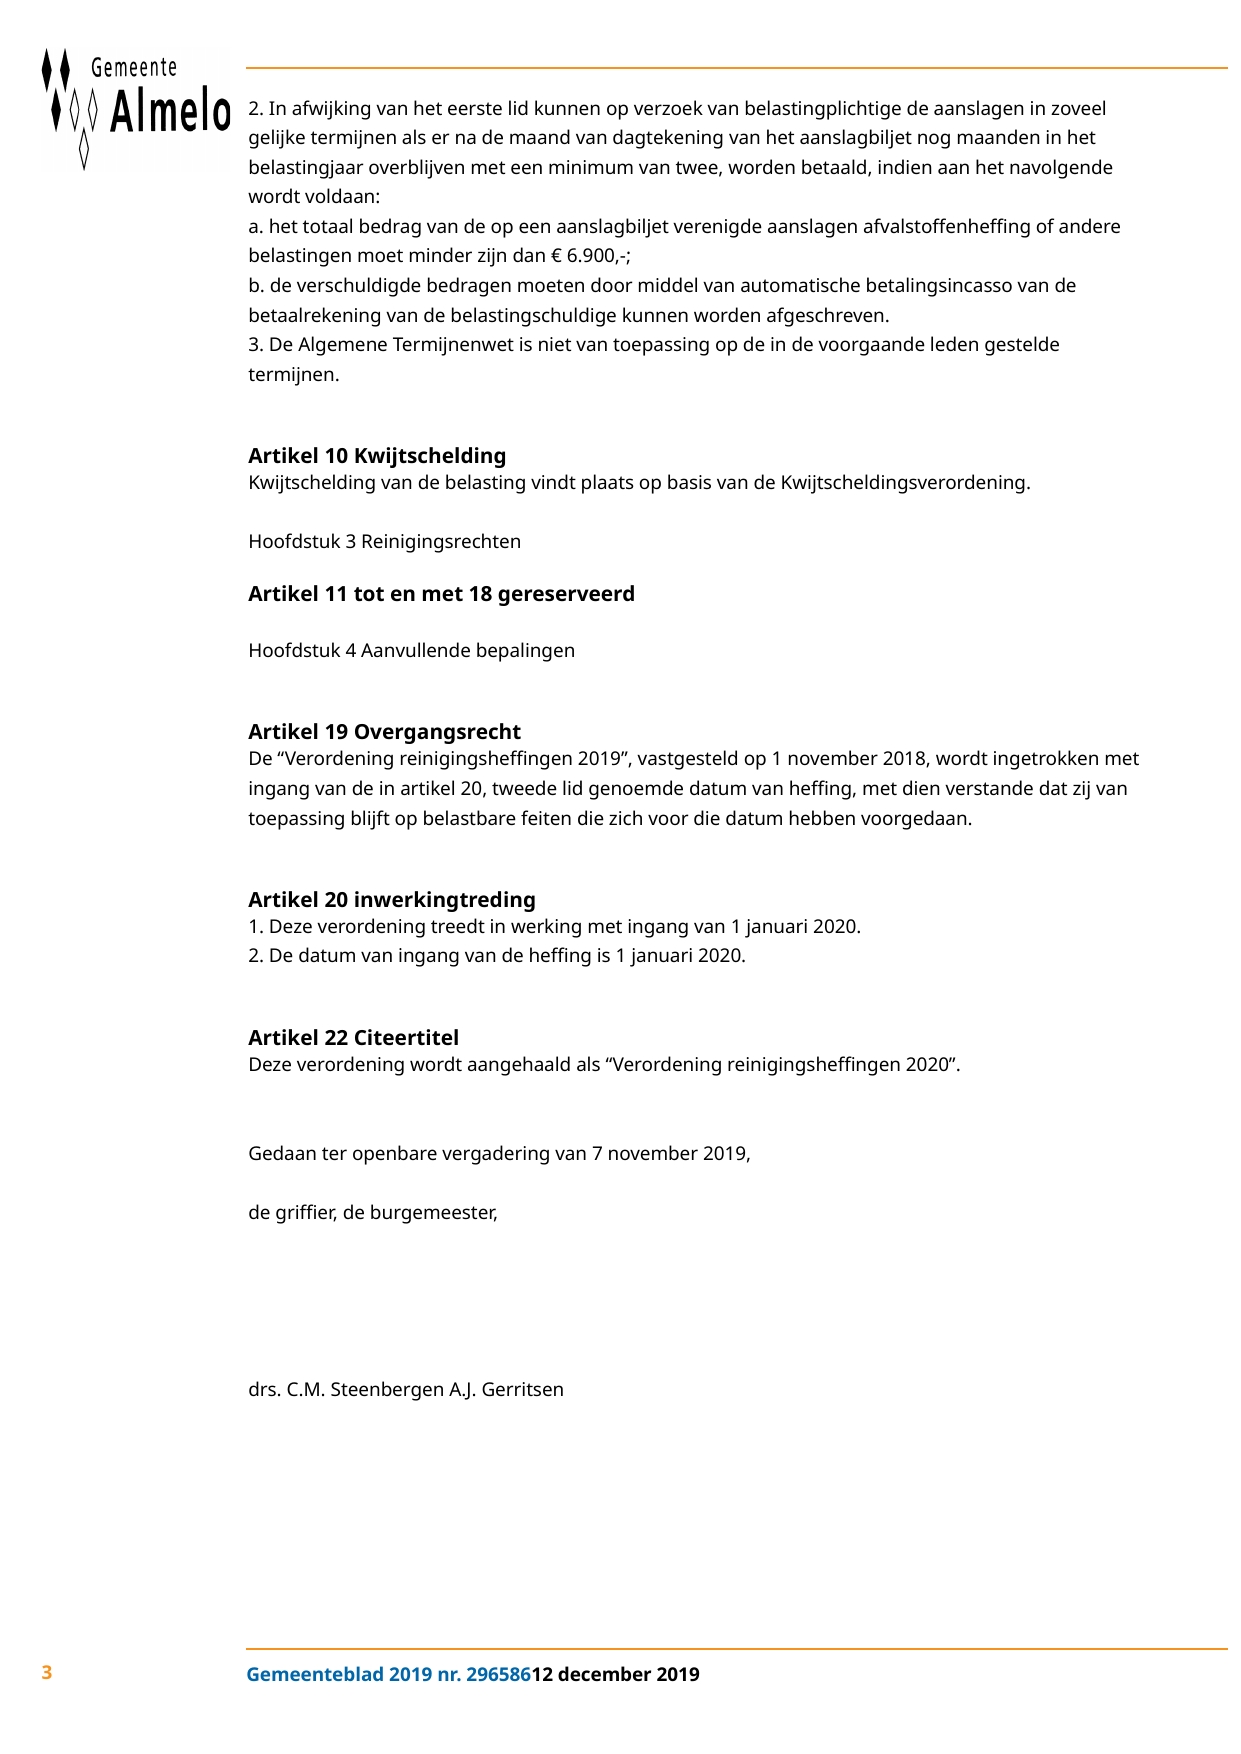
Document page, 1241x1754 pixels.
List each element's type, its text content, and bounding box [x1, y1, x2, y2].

text 2. In afwijking van het eerste lid kunnen op verzoek van belastingplichtige de aanslagen in zoveel gelijke termijnen als er na de maand van dagtekening van het aanslagbiljet nog maanden in het belastingjaar overblijven met een minimum van twee, worden betaald, indien aan het navolgende wordt voldaan: [248, 95, 1152, 209]
text Hoofdstuk 3 Reinigingsrechten [248, 529, 1152, 554]
text Artikel 22 Citeertitel [248, 1023, 1152, 1051]
text Artikel 10 Kwijtschelding [248, 441, 1152, 469]
text Deze verordening wordt aangehaald als “Verordening reinigingsheffingen 2020”. [248, 1051, 1152, 1077]
text 1. Deze verordening treedt in werking met ingang van 1 januari 2020. [248, 913, 1152, 939]
text a. het totaal bedrag van de op een aanslagbiljet verenigde aanslagen afvalstoffenheffing of andere belastingen moet minder zijn dan € 6.900,-; [248, 213, 1152, 268]
text de griffier, de burgemeester, [248, 1199, 1152, 1225]
text Kwijtschelding van de belasting vindt plaats op basis van de Kwijtscheldingsverordening. [248, 469, 1152, 495]
text 2. De datum van ingang van de heffing is 1 januari 2020. [248, 943, 1152, 968]
text Artikel 20 inwerkingtreding [248, 885, 1152, 913]
text drs. C.M. Steenbergen A.J. Gerritsen [248, 1377, 1152, 1402]
text b. de verschuldigde bedragen moeten door middel van automatische betalingsincasso van de betaalrekening van de belastingschuldige kunnen worden afgeschreven. [248, 272, 1152, 328]
text Hoofdstuk 4 Aanvullende bepalingen [248, 637, 1152, 663]
picture [41, 47, 231, 172]
text Artikel 19 Overgangsrecht [248, 717, 1152, 746]
text 3. De Algemene Termijnenwet is niet van toepassing op de in de voorgaande leden gestelde termijnen. [248, 331, 1152, 387]
text Artikel 11 tot en met 18 gereserveerd [248, 579, 1152, 607]
text Gedaan ter openbare vergadering van 7 november 2019, [248, 1140, 1152, 1166]
text De “Verordening reinigingsheffingen 2019”, vastgesteld op 1 november 2018, wordt ingetrokken met ingang van de in artikel 20, tweede lid genoemde datum van heffing, met dien verstande dat zij van toepassing blijft op belastbare feiten die zich voor die datum hebben voorgedaan. [248, 746, 1152, 830]
